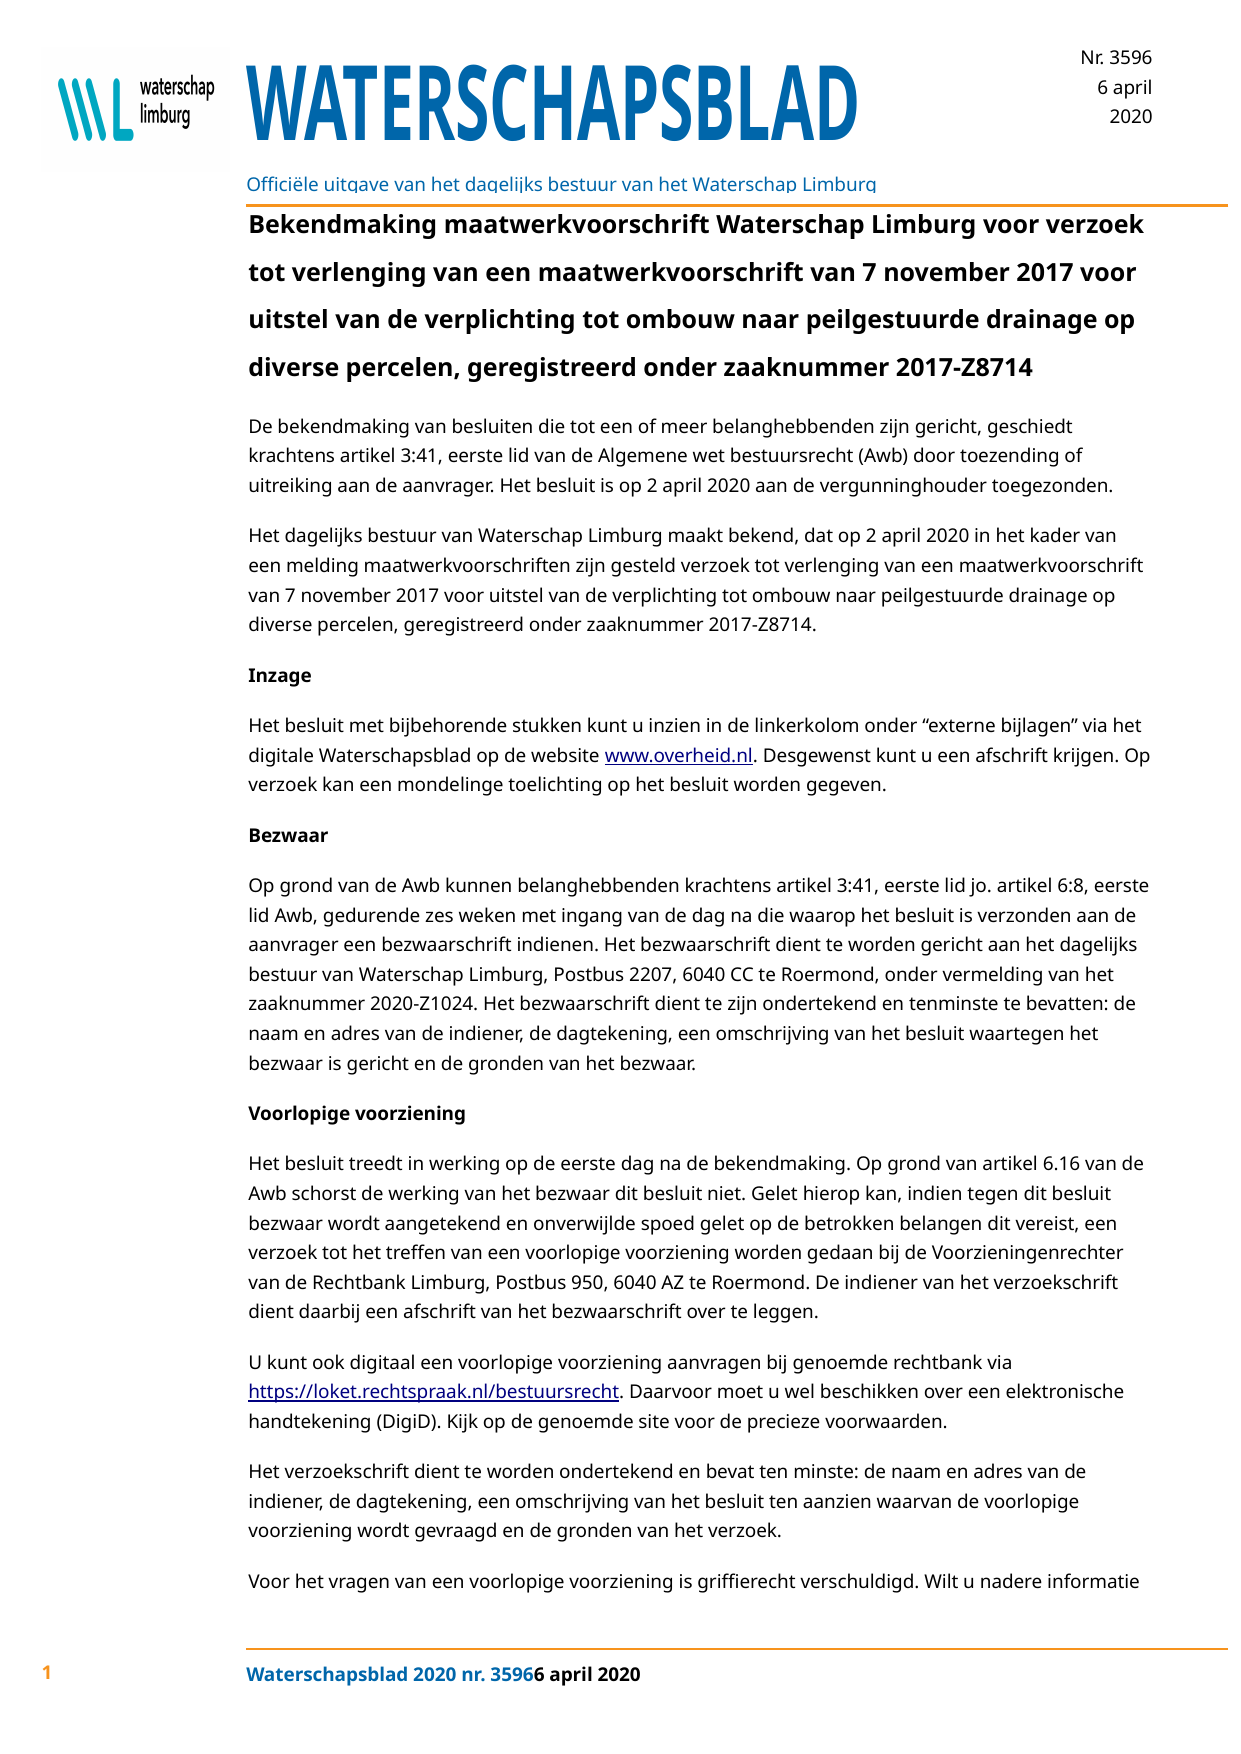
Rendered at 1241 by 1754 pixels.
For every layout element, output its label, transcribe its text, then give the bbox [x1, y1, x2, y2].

text Het besluit treedt in werking op de eerste dag na de bekendmaking. Op grond van artikel 6.16 van de Awb schorst de werking van het bezwaar dit besluit niet. Gelet hierop kan, indien tegen dit besluit bezwaar wordt aangetekend en onverwijlde spoed gelet op de betrokken belangen dit vereist, een verzoek tot het treffen van een voorlopige voorziening worden gedaan bij de Voorzieningenrechter van de Rechtbank Limburg, Postbus 950, 6040 AZ te Roermond. De indiener van het verzoekschrift dient daarbij een afschrift van het bezwaarschrift over te leggen. [248, 1151, 1152, 1324]
text U kunt ook digitaal een voorlopige voorziening aanvragen bij genoemde rechtbank via https://loket.rechtspraak.nl/bestuursrecht. Daarvoor moet u wel beschikken over een elektronische handtekening (DigiD). Kijk op de genoemde site voor de precieze voorwaarden. [248, 1349, 1152, 1434]
text De bekendmaking van besluiten die tot een of meer belanghebbenden zijn gericht, geschiedt krachtens artikel 3:41, eerste lid van de Algemene wet bestuursrecht (Awb) door toezending of uitreiking aan de aanvrager. Het besluit is op 2 april 2020 aan de vergunninghouder toegezonden. [248, 413, 1152, 498]
text Voor het vragen van een voorlopige voorziening is griffierecht verschuldigd. Wilt u nadere informatie [248, 1568, 1152, 1594]
text Het verzoekschrift dient te worden ondertekend en bevat ten minste: de naam en adres van de indiener, de dagtekening, een omschrijving van het besluit ten aanzien waarvan de voorlopige voorziening wordt gevraagd en de gronden van het verzoek. [248, 1458, 1152, 1543]
text Voorlopige voorziening [248, 1100, 1152, 1126]
text Inzage [248, 662, 1152, 688]
text Bekendmaking maatwerkvoorschrift Waterschap Limburg voor verzoek tot verlenging van een maatwerkvoorschrift van 7 november 2017 voor uitstel van de verplichting tot ombouw naar peilgestuurde drainage op diverse percelen, geregistreerd onder zaaknummer 2017-Z8714 [248, 207, 1152, 384]
picture [41, 47, 231, 172]
text Op grond van de Awb kunnen belanghebbenden krachtens artikel 3:41, eerste lid jo. artikel 6:8, eerste lid Awb, gedurende zes weken met ingang van de dag na die waarop het besluit is verzonden aan de aanvrager een bezwaarschrift indienen. Het bezwaarschrift dient te worden gericht aan het dagelijks bestuur van Waterschap Limburg, Postbus 2207, 6040 CC te Roermond, onder vermelding van het zaaknummer 2020-Z1024. Het bezwaarschrift dient te zijn ondertekend en tenminste te bevatten: de naam en adres van de indiener, de dagtekening, een omschrijving van het besluit waartegen het bezwaar is gericht en de gronden van het bezwaar. [248, 872, 1152, 1076]
text Bezwaar [248, 822, 1152, 848]
text Het dagelijks bestuur van Waterschap Limburg maakt bekend, dat op 2 april 2020 in het kader van een melding maatwerkvoorschriften zijn gesteld verzoek tot verlenging van een maatwerkvoorschrift van 7 november 2017 voor uitstel van de verplichting tot ombouw naar peilgestuurde drainage op diverse percelen, geregistreerd onder zaaknummer 2017-Z8714. [248, 523, 1152, 637]
text Het besluit met bijbehorende stukken kunt u inzien in de linkerkolom onder “externe bijlagen” via het digitale Waterschapsblad op de website www.overheid.nl. Desgewenst kunt u een afschrift krijgen. Op verzoek kan een mondelinge toelichting op het besluit worden gegeven. [248, 712, 1152, 797]
